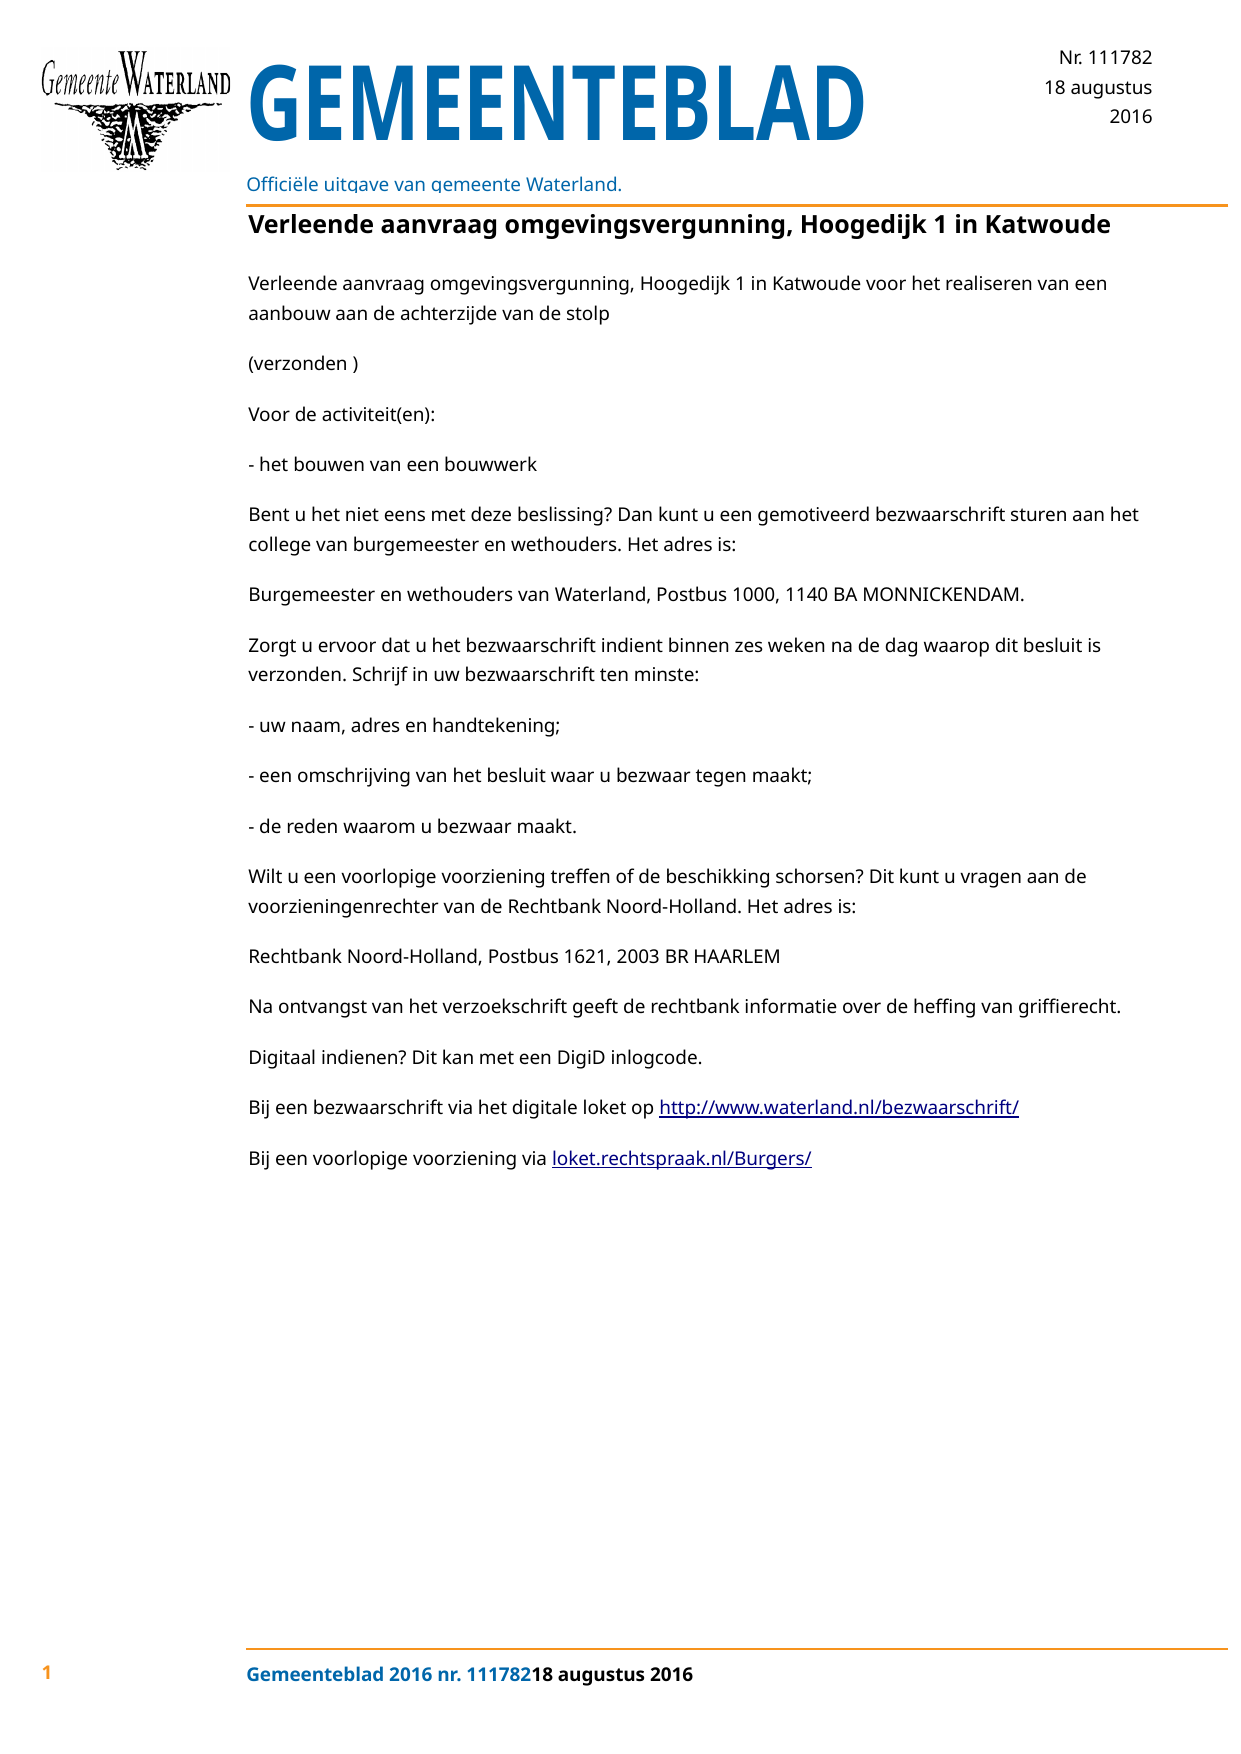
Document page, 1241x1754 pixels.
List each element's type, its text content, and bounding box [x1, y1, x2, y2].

text Bent u het niet eens met deze beslissing? Dan kunt u een gemotiveerd bezwaarschrift sturen aan het college van burgemeester en wethouders. Het adres is: [248, 502, 1152, 557]
text Bij een bezwaarschrift via het digitale loket op http://www.waterland.nl/bezwaarschrift/ [248, 1094, 1152, 1120]
text Verleende aanvraag omgevingsvergunning, Hoogedijk 1 in Katwoude voor het realiseren van een aanbouw aan de achterzijde van de stolp [248, 270, 1152, 326]
picture [41, 47, 231, 172]
text - de reden waarom u bezwaar maakt. [248, 813, 1152, 838]
text Wilt u een voorlopige voorziening treffen of de beschikking schorsen? Dit kunt u vragen aan de voorzieningenrechter van de Rechtbank Noord-Holland. Het adres is: [248, 863, 1152, 918]
text - een omschrijving van het besluit waar u bezwaar tegen maakt; [248, 762, 1152, 788]
text (verzonden ) [248, 350, 1152, 376]
text - het bouwen van een bouwwerk [248, 451, 1152, 477]
text Digitaal indienen? Dit kan met een DigiD inlogcode. [248, 1044, 1152, 1070]
text Rechtbank Noord-Holland, Postbus 1621, 2003 BR HAARLEM [248, 943, 1152, 969]
text Voor de activiteit(en): [248, 401, 1152, 426]
text Bij een voorlopige voorziening via loket.rechtspraak.nl/Burgers/ [248, 1145, 1152, 1171]
text Burgemeester en wethouders van Waterland, Postbus 1000, 1140 BA MONNICKENDAM. [248, 582, 1152, 607]
text - uw naam, adres en handtekening; [248, 712, 1152, 738]
text Verleende aanvraag omgevingsvergunning, Hoogedijk 1 in Katwoude [248, 207, 1152, 241]
text Na ontvangst van het verzoekschrift geeft de rechtbank informatie over de heffing van griffierecht. [248, 994, 1152, 1019]
text Zorgt u ervoor dat u het bezwaarschrift indient binnen zes weken na de dag waarop dit besluit is verzonden. Schrijf in uw bezwaarschrift ten minste: [248, 632, 1152, 687]
